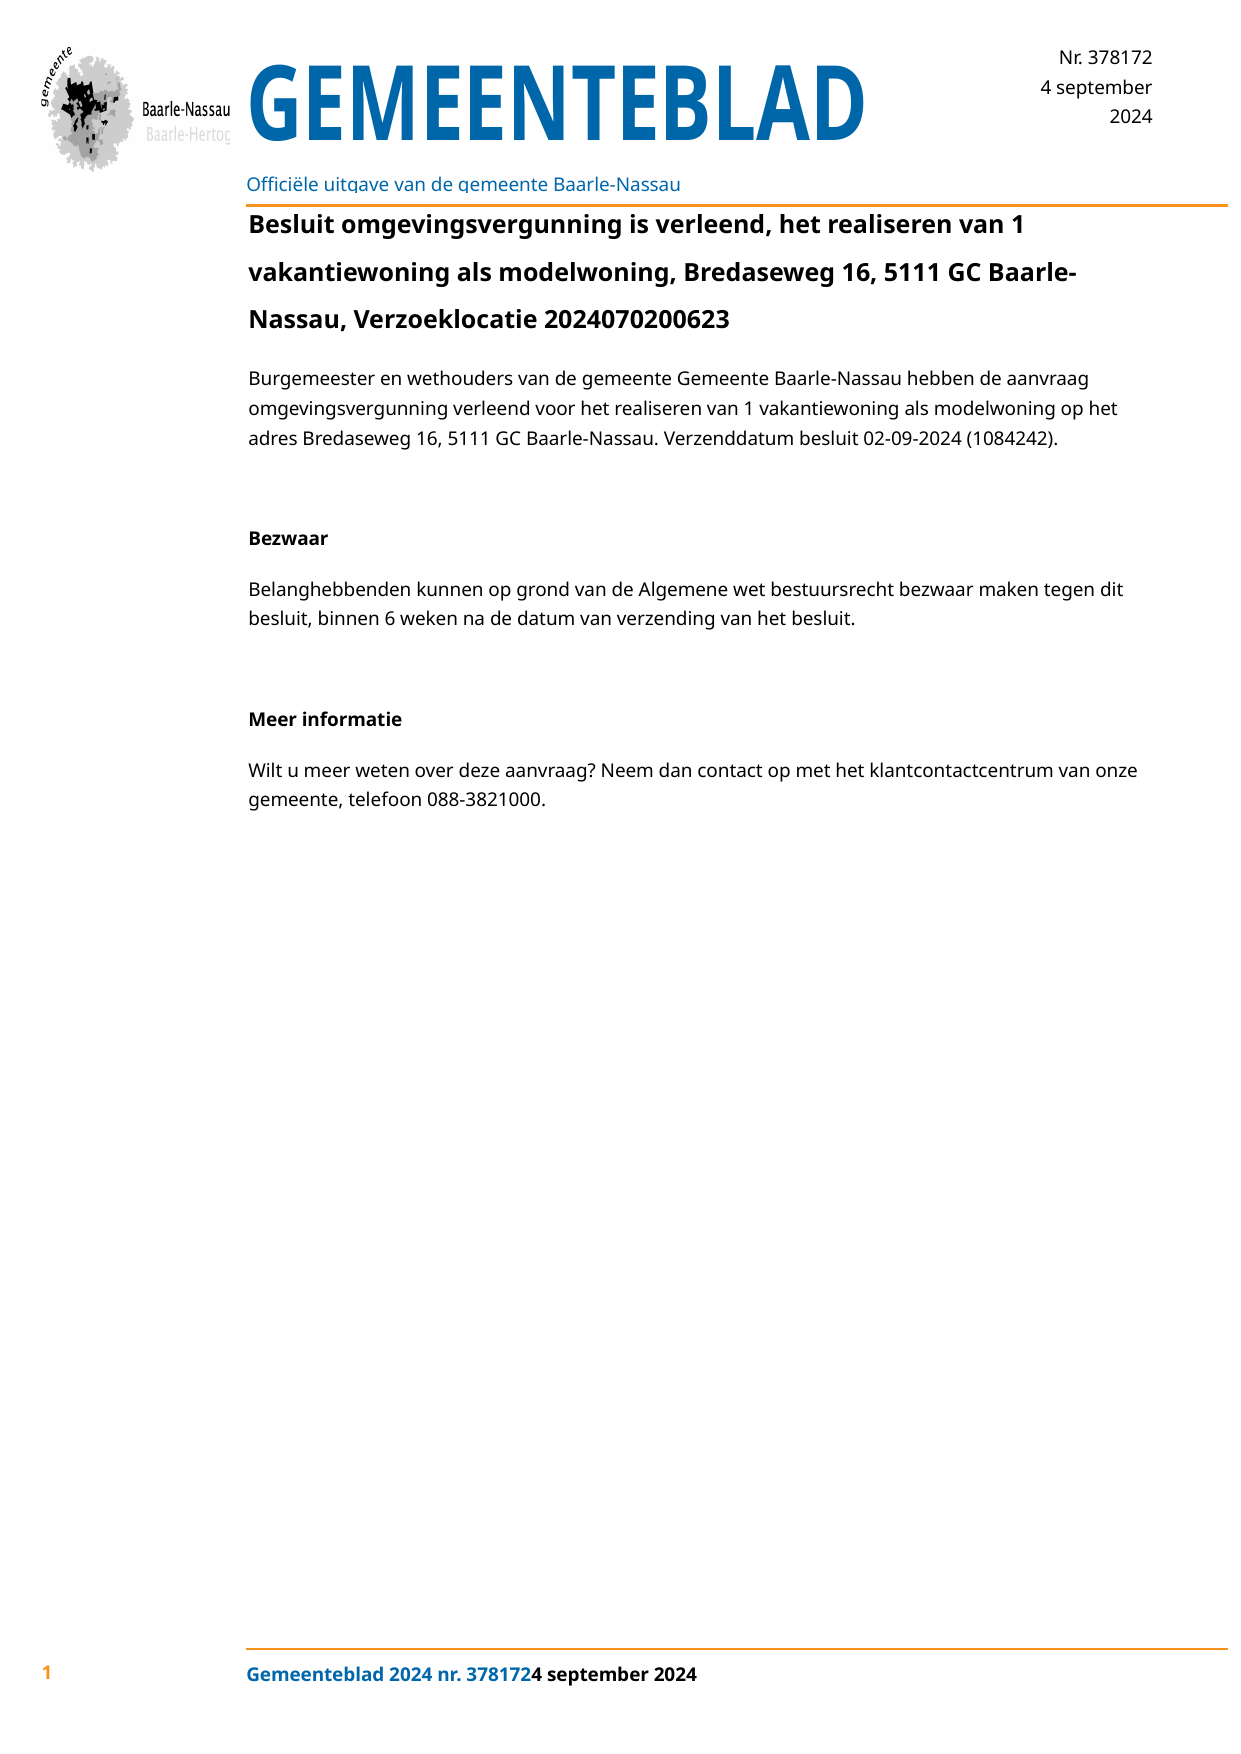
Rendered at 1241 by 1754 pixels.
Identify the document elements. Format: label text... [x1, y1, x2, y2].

picture [41, 47, 231, 172]
text Besluit omgevingsvergunning is verleend, het realiseren van 1 vakantiewoning als modelwoning, Bredaseweg 16, 5111 GC Baarle-Nassau, Verzoeklocatie 2024070200623 [248, 207, 1152, 336]
text Bezwaar [248, 526, 1152, 551]
text Wilt u meer weten over deze aanvraag? Neem dan contact op met het klantcontactcentrum van onze gemeente, telefoon 088-3821000. [248, 757, 1152, 812]
text Burgemeester en wethouders van de gemeente Gemeente Baarle-Nassau hebben de aanvraag omgevingsvergunning verleend voor het realiseren van 1 vakantiewoning als modelwoning op het adres Bredaseweg 16, 5111 GC Baarle-Nassau. Verzenddatum besluit 02-09-2024 (1084242). [248, 366, 1152, 450]
text Meer informatie [248, 706, 1152, 732]
text Belanghebbenden kunnen op grond van de Algemene wet bestuursrecht bezwaar maken tegen dit besluit, binnen 6 weken na de datum van verzending van het besluit. [248, 576, 1152, 631]
